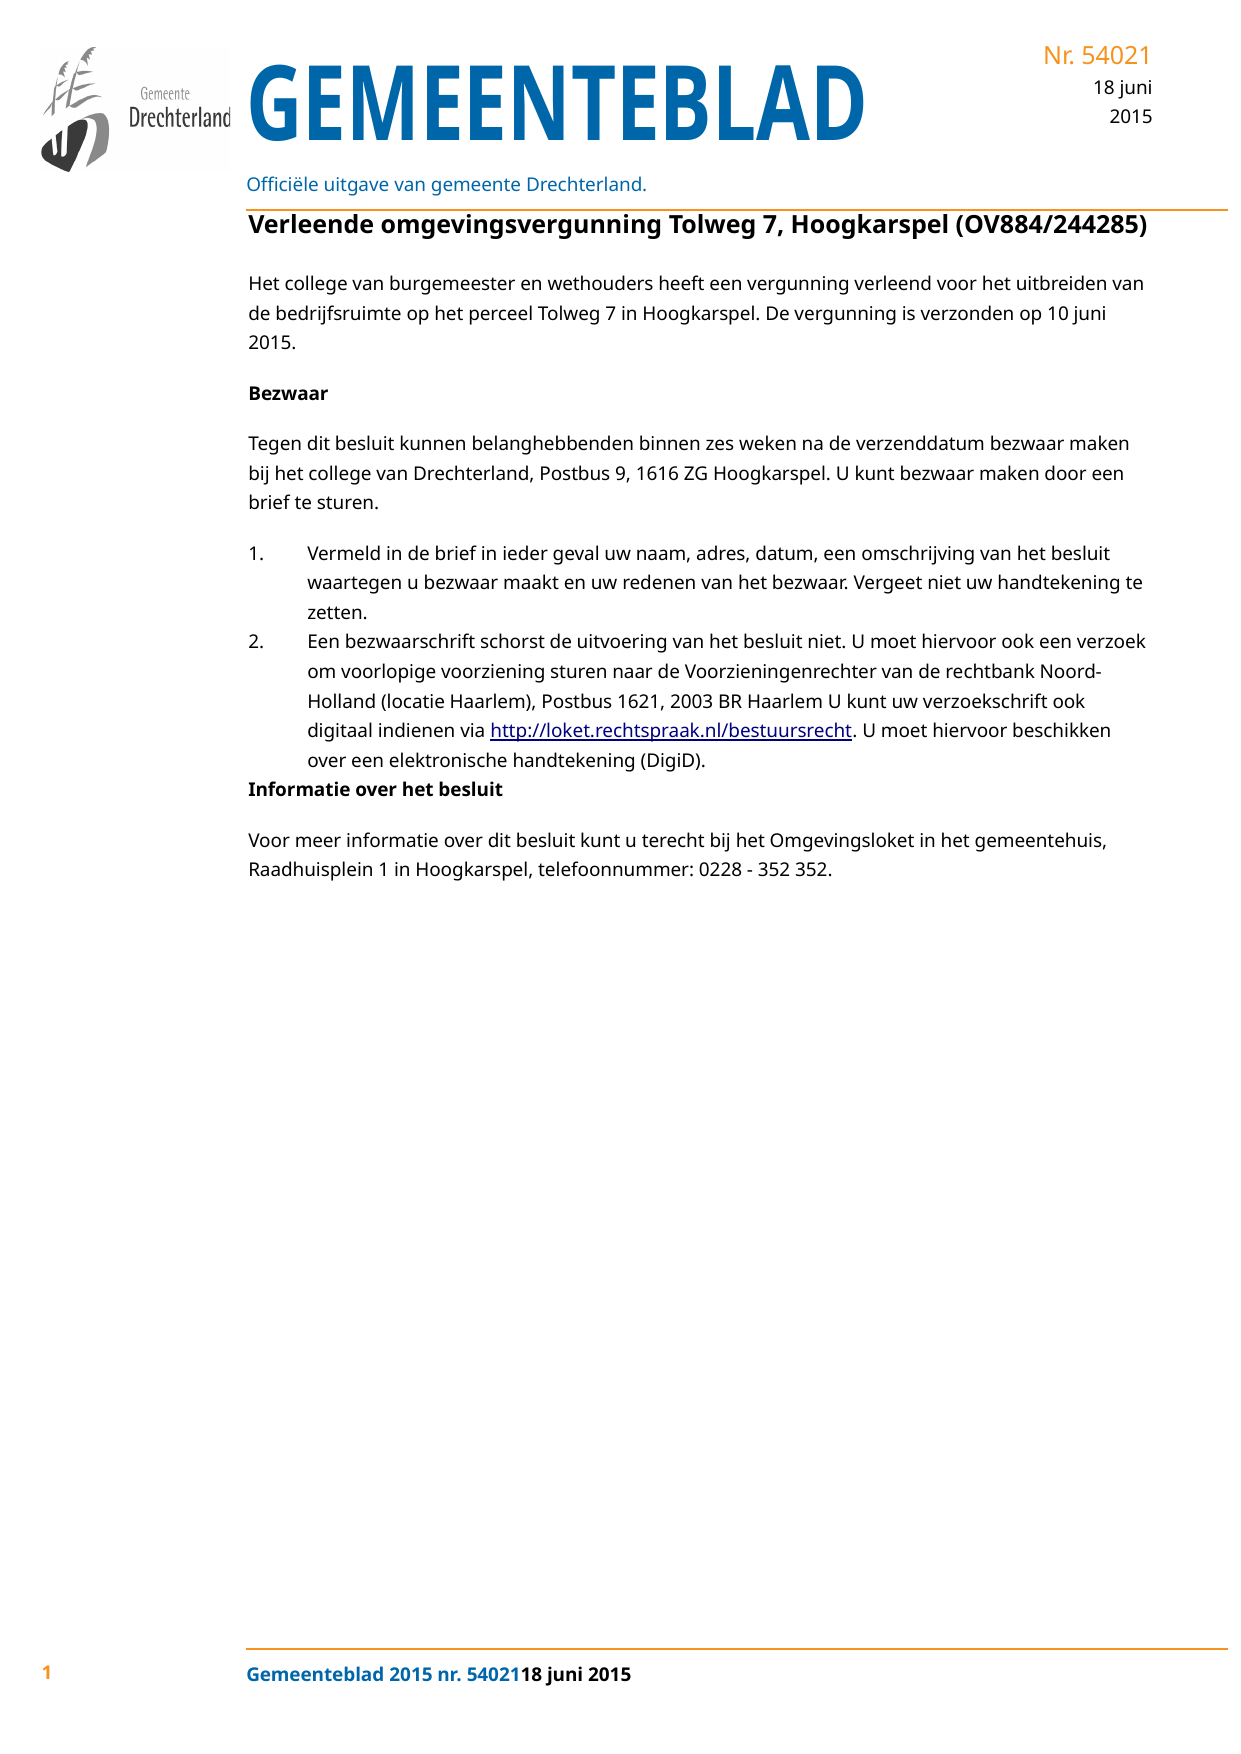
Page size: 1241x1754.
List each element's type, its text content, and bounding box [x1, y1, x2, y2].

text Het college van burgemeester en wethouders heeft een vergunning verleend voor het uitbreiden van de bedrijfsruimte op het perceel Tolweg 7 in Hoogkarspel. De vergunning is verzonden op 10 juni 2015. [248, 270, 1152, 355]
list Vermeld in de brief in ieder geval uw naam, adres, datum, een omschrijving van het besluit waartegen u bezwaar maakt en uw redenen van het bezwaar. Vergeet niet uw handtekening te zetten. [248, 540, 1152, 625]
text Voor meer informatie over dit besluit kunt u terecht bij het Omgevingsloket in het gemeentehuis, Raadhuisplein 1 in Hoogkarspel, telefoonnummer: 0228 - 352 352. [248, 827, 1152, 882]
text Bezwaar [248, 380, 1152, 406]
text Verleende omgevingsvergunning Tolweg 7, Hoogkarspel (OV884/244285) [248, 211, 1152, 241]
list Een bezwaarschrift schorst de uitvoering van het besluit niet. U moet hiervoor ook een verzoek om voorlopige voorziening sturen naar de Voorzieningenrechter van de rechtbank Noord-Holland (locatie Haarlem), Postbus 1621, 2003 BR Haarlem U kunt uw verzoekschrift ook digitaal indienen via http://loket.rechtspraak.nl/bestuursrecht. U moet hiervoor beschikken over een elektronische handtekening (DigiD). [248, 629, 1152, 773]
text Informatie over het besluit [248, 777, 1152, 802]
picture [41, 47, 231, 172]
text Tegen dit besluit kunnen belanghebbenden binnen zes weken na de verzenddatum bezwaar maken bij het college van Drechterland, Postbus 9, 1616 ZG Hoogkarspel. U kunt bezwaar maken door een brief te sturen. [248, 430, 1152, 515]
